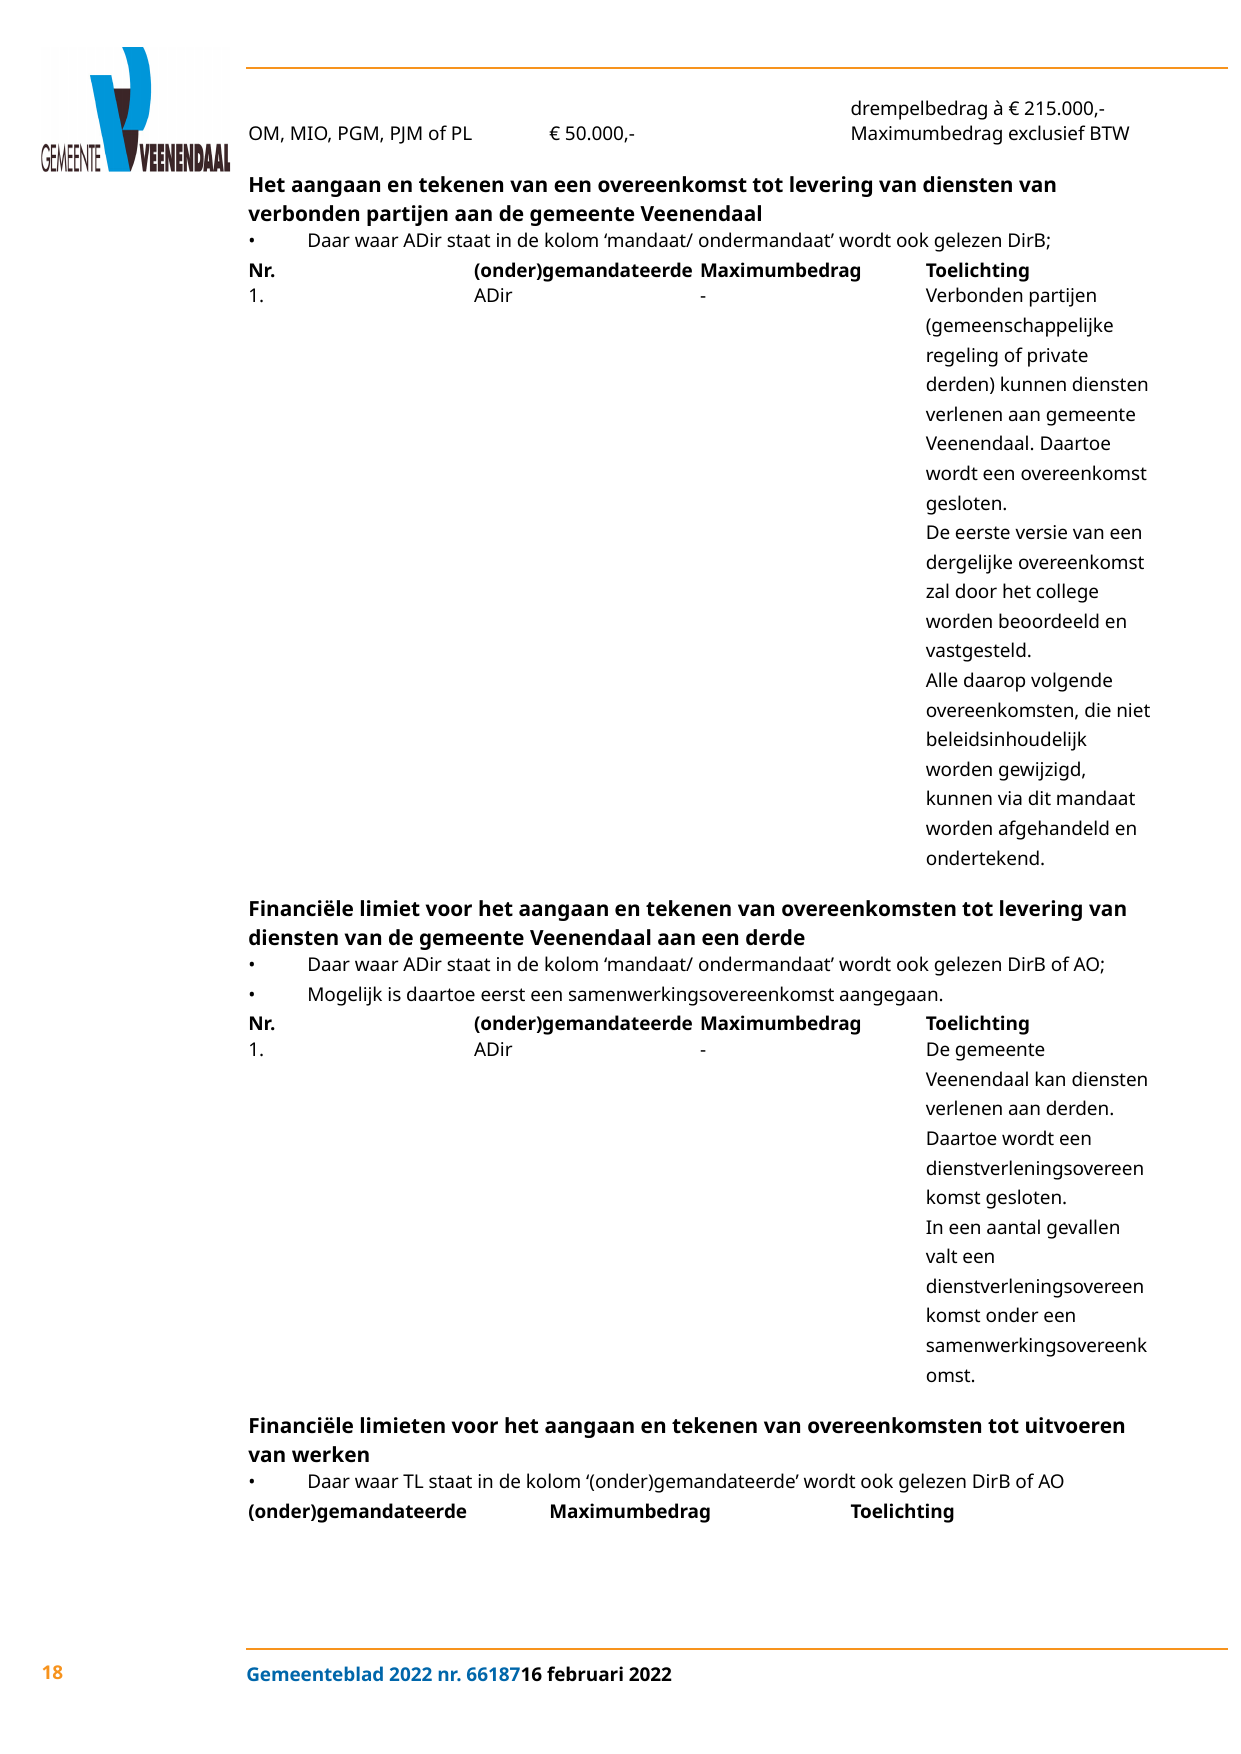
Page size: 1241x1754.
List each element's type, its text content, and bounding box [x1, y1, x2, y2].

picture [41, 47, 130, 172]
table_cell - [700, 1036, 926, 1387]
list Daar waar ADir staat in de kolom ‘mandaat/ ondermandaat’ wordt ook gelezen DirB; [248, 227, 1152, 253]
table_header Toelichting [850, 1498, 1152, 1524]
table_header Maximumbedrag [700, 257, 926, 283]
table_cell 1. [248, 283, 474, 870]
table_cell ADir [474, 1036, 700, 1387]
table_cell - [700, 283, 926, 870]
text Financiële limieten voor het aangaan en tekenen van overeenkomsten tot uitvoeren van werken [248, 1412, 1152, 1468]
table_header Toelichting [926, 1011, 1152, 1036]
table_cell € 50.000,- [549, 121, 850, 146]
table_header Toelichting [926, 257, 1152, 283]
table_header Maximumbedrag [700, 1011, 926, 1036]
table_header Maximumbedrag [549, 1498, 850, 1524]
table_cell Verbonden partijen (gemeenschappelijke regeling of private derden) kunnen diensten verlenen aan gemeente Veenendaal. Daartoe wordt een overeenkomst gesloten. De eerste versie van een dergelijke overeenkomst zal door het college worden beoordeeld en vastgesteld. Alle daarop volgende overeenkomsten, die niet beleidsinhoudelijk worden gewijzigd, kunnen via dit mandaat worden afgehandeld en ondertekend. [926, 283, 1152, 870]
list Daar waar ADir staat in de kolom ‘mandaat/ ondermandaat’ wordt ook gelezen DirB of AO; [248, 951, 1152, 977]
text Financiële limiet voor het aangaan en tekenen van overeenkomsten tot levering van diensten van de gemeente Veenendaal aan een derde [248, 894, 1152, 951]
table_cell [549, 95, 850, 121]
list Mogelijk is daartoe eerst een samenwerkingsovereenkomst aangegaan. [248, 981, 1152, 1007]
table_header (onder)gemandateerde [474, 1011, 700, 1036]
table_header Nr. [248, 257, 474, 283]
picture [123, 47, 231, 172]
table_cell ADir [474, 283, 700, 870]
table_cell Maximumbedrag exclusief BTW [850, 121, 1152, 146]
table_cell De gemeente Veenendaal kan diensten verlenen aan derden. Daartoe wordt een dienstverleningsovereenkomst gesloten. In een aantal gevallen valt een dienstverleningsovereenkomst onder een samenwerkingsovereenkomst. [926, 1036, 1152, 1387]
table_header (onder)gemandateerde [248, 1498, 549, 1524]
list Daar waar TL staat in de kolom ‘(onder)gemandateerde’ wordt ook gelezen DirB of AO [248, 1468, 1152, 1494]
table_cell [248, 95, 549, 121]
table_header Nr. [248, 1011, 474, 1036]
table_cell 1. [248, 1036, 474, 1387]
table_header (onder)gemandateerde [474, 257, 700, 283]
table_cell drempelbedrag à € 215.000,- [850, 95, 1152, 121]
table_cell OM, MIO, PGM, PJM of PL [248, 121, 549, 146]
text Het aangaan en tekenen van een overeenkomst tot levering van diensten van verbonden partijen aan de gemeente Veenendaal [248, 170, 1152, 227]
